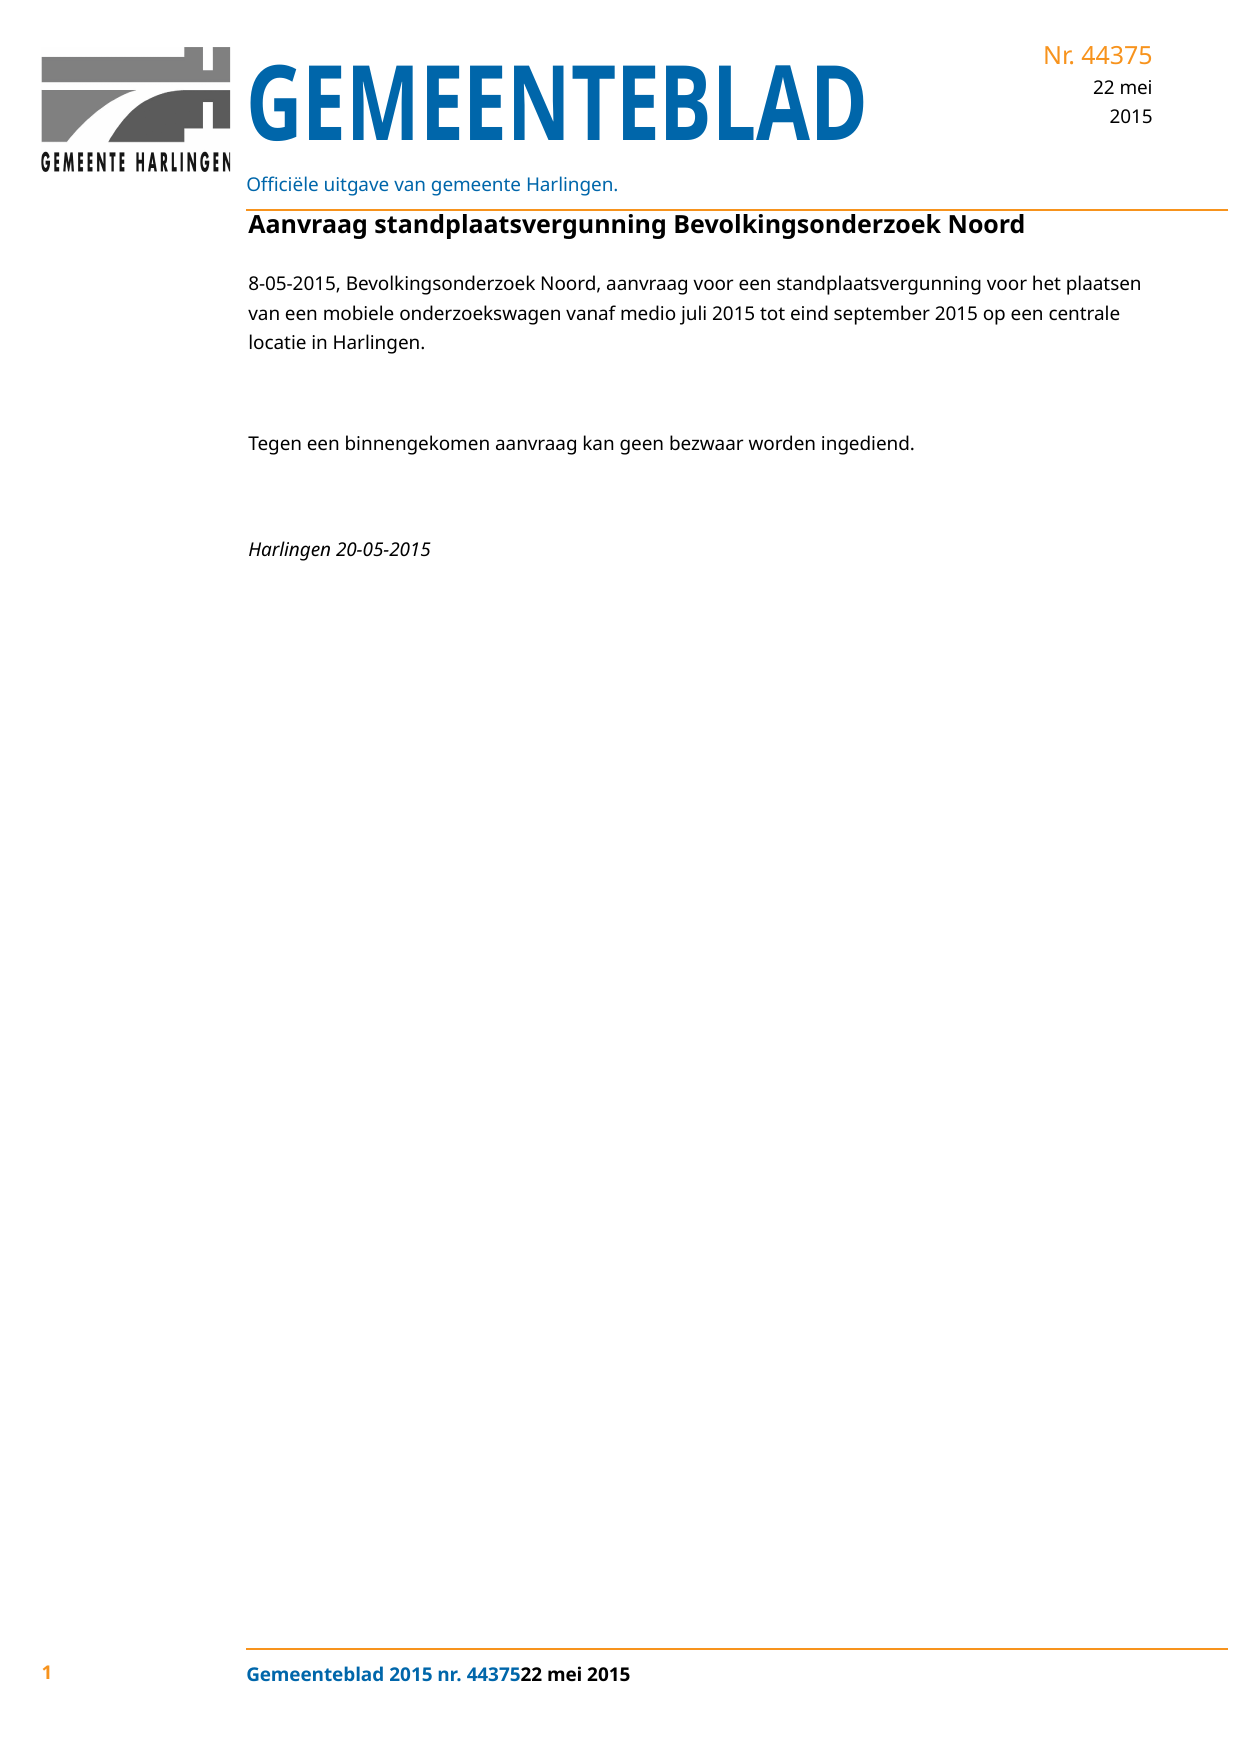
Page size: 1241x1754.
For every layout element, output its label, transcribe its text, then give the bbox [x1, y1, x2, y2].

picture [41, 47, 231, 172]
text Harlingen 20-05-2015 [248, 536, 1152, 562]
text Aanvraag standplaatsvergunning Bevolkingsonderzoek Noord [248, 211, 1152, 241]
text 8-05-2015, Bevolkingsonderzoek Noord, aanvraag voor een standplaatsvergunning voor het plaatsen van een mobiele onderzoekswagen vanaf medio juli 2015 tot eind september 2015 op een centrale locatie in Harlingen. [248, 270, 1152, 355]
text Tegen een binnengekomen aanvraag kan geen bezwaar worden ingediend. [248, 430, 1152, 456]
